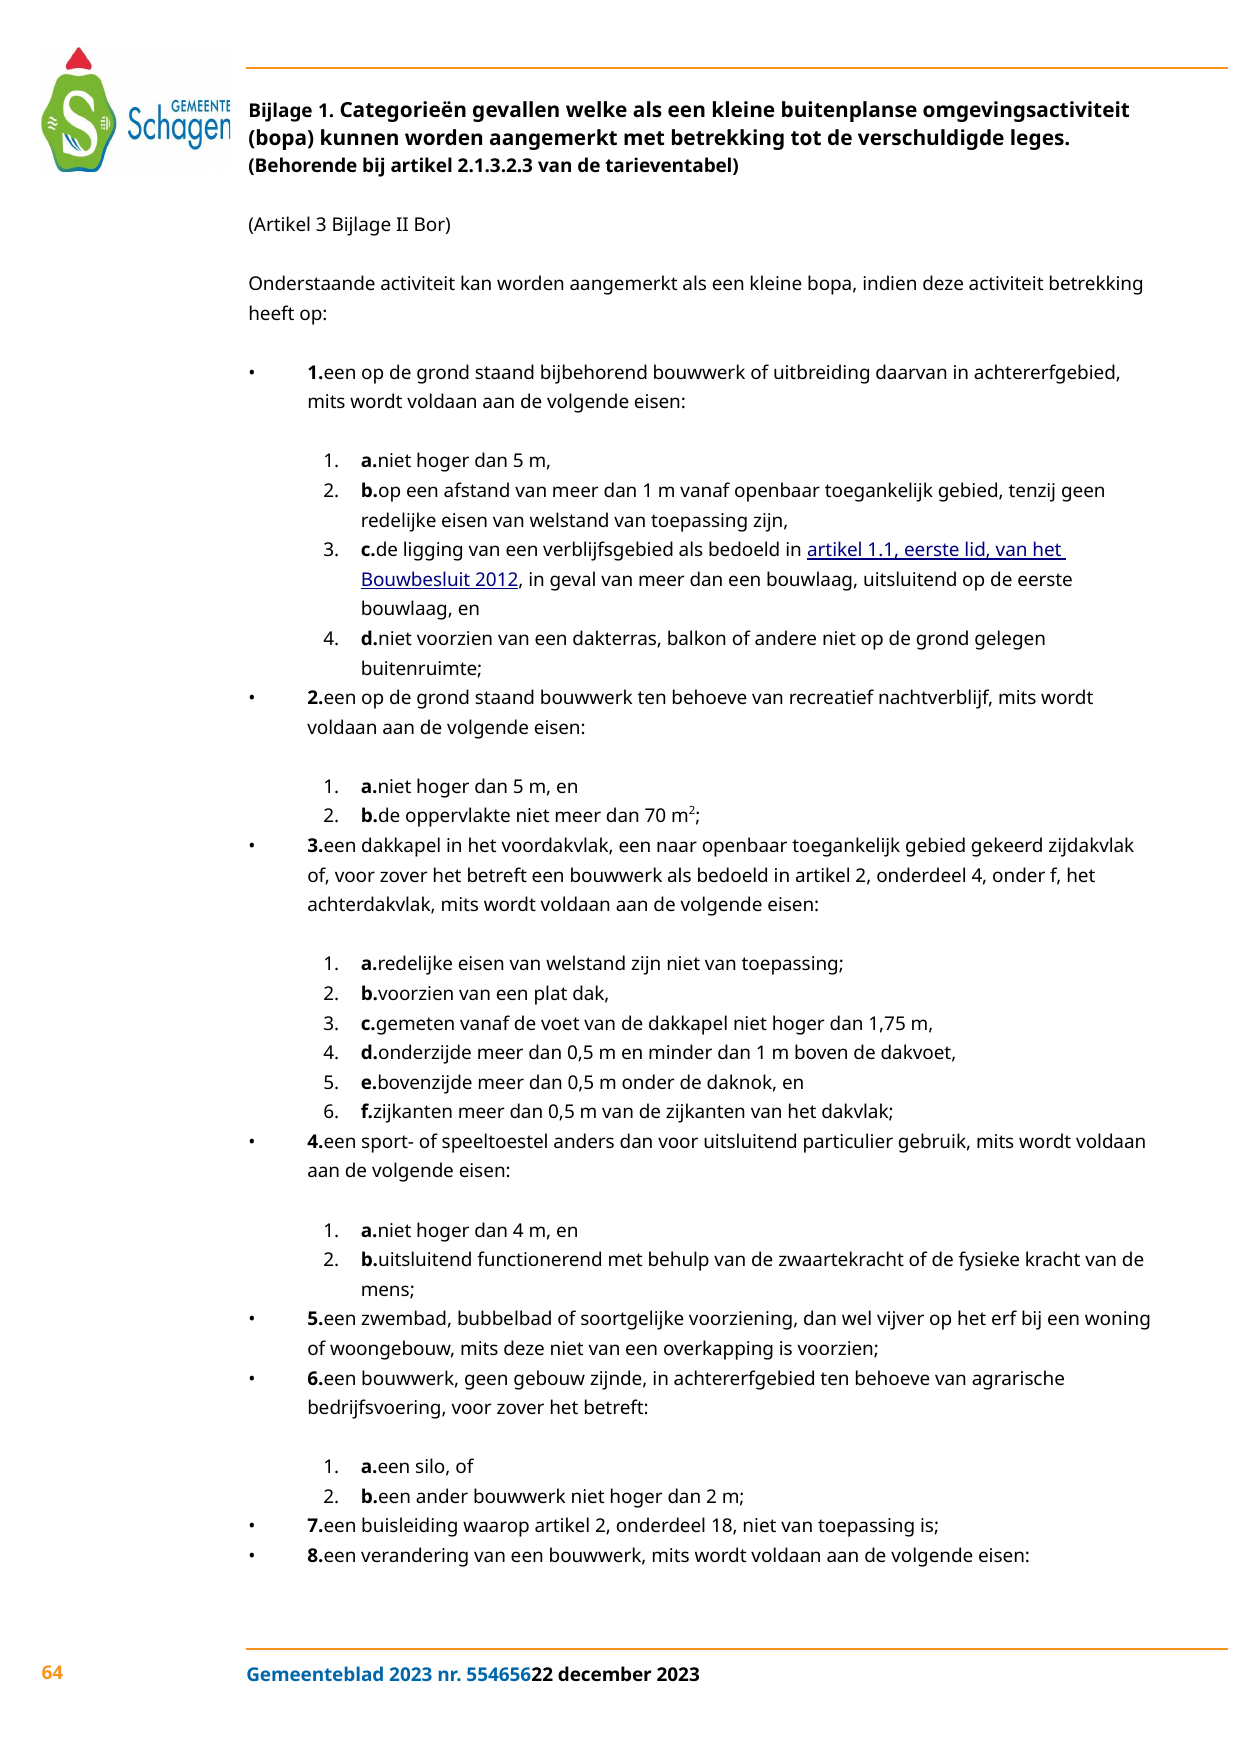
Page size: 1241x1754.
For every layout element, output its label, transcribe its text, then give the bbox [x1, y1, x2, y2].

list c.de ligging van een verblijfsgebied als bedoeld in artikel 1.1, eerste lid, van het Bouwbesluit 2012, in geval van meer dan een bouwlaag, uitsluitend op de eerste bouwlaag, en [323, 536, 1152, 621]
list b.de oppervlakte niet meer dan 70 m2; [323, 803, 1152, 828]
list 8.een verandering van een bouwwerk, mits wordt voldaan aan de volgende eisen: [248, 1542, 1152, 1568]
list 5.een zwembad, bubbelbad of soortgelijke voorziening, dan wel vijver op het erf bij een woning of woongebouw, mits deze niet van een overkapping is voorzien; [248, 1306, 1152, 1361]
list a.niet hoger dan 4 m, en [323, 1217, 1152, 1242]
list b.op een afstand van meer dan 1 m vanaf openbaar toegankelijk gebied, tenzij geen redelijke eisen van welstand van toepassing zijn, [323, 477, 1152, 532]
list e.bovenzijde meer dan 0,5 m onder de daknok, en [323, 1069, 1152, 1094]
list 4.een sport- of speeltoestel anders dan voor uitsluitend particulier gebruik, mits wordt voldaan aan de volgende eisen: [248, 1128, 1152, 1183]
list b.een ander bouwwerk niet hoger dan 2 m; [323, 1483, 1152, 1509]
list a.niet hoger dan 5 m, [323, 448, 1152, 473]
list b.voorzien van een plat dak, [323, 980, 1152, 1006]
list a.niet hoger dan 5 m, en [323, 773, 1152, 799]
list 7.een buisleiding waarop artikel 2, onderdeel 18, niet van toepassing is; [248, 1513, 1152, 1538]
text Onderstaande activiteit kan worden aangemerkt als een kleine bopa, indien deze activiteit betrekking heeft op: [248, 270, 1152, 325]
list 1.een op de grond staand bijbehorend bouwwerk of uitbreiding daarvan in achtererfgebied, mits wordt voldaan aan de volgende eisen: [248, 359, 1152, 414]
list a.redelijke eisen van welstand zijn niet van toepassing; [323, 951, 1152, 976]
list d.onderzijde meer dan 0,5 m en minder dan 1 m boven de dakvoet, [323, 1039, 1152, 1065]
list 3.een dakkapel in het voordakvlak, een naar openbaar toegankelijk gebied gekeerd zijdakvlak of, voor zover het betreft een bouwwerk als bedoeld in artikel 2, onderdeel 4, onder f, het achterdakvlak, mits wordt voldaan aan de volgende eisen: [248, 832, 1152, 917]
text (Behorende bij artikel 2.1.3.2.3 van de tarieventabel) [248, 152, 1152, 177]
list b.uitsluitend functionerend met behulp van de zwaartekracht of de fysieke kracht van de mens; [323, 1246, 1152, 1302]
list f.zijkanten meer dan 0,5 m van de zijkanten van het dakvlak; [323, 1098, 1152, 1124]
list d.niet voorzien van een dakterras, balkon of andere niet op de grond gelegen buitenruimte; [323, 625, 1152, 680]
list 2.een op de grond staand bouwwerk ten behoeve van recreatief nachtverblijf, mits wordt voldaan aan de volgende eisen: [248, 684, 1152, 739]
list 6.een bouwwerk, geen gebouw zijnde, in achtererfgebied ten behoeve van agrarische bedrijfsvoering, voor zover het betreft: [248, 1365, 1152, 1420]
picture [41, 47, 231, 172]
text Bijlage 1. Categorieën gevallen welke als een kleine buitenplanse omgevingsactiviteit (bopa) kunnen worden aangemerkt met betrekking tot de verschuldigde leges. [248, 95, 1152, 152]
text (Artikel 3 Bijlage II Bor) [248, 211, 1152, 237]
list a.een silo, of [323, 1453, 1152, 1479]
list c.gemeten vanaf de voet van de dakkapel niet hoger dan 1,75 m, [323, 1010, 1152, 1035]
